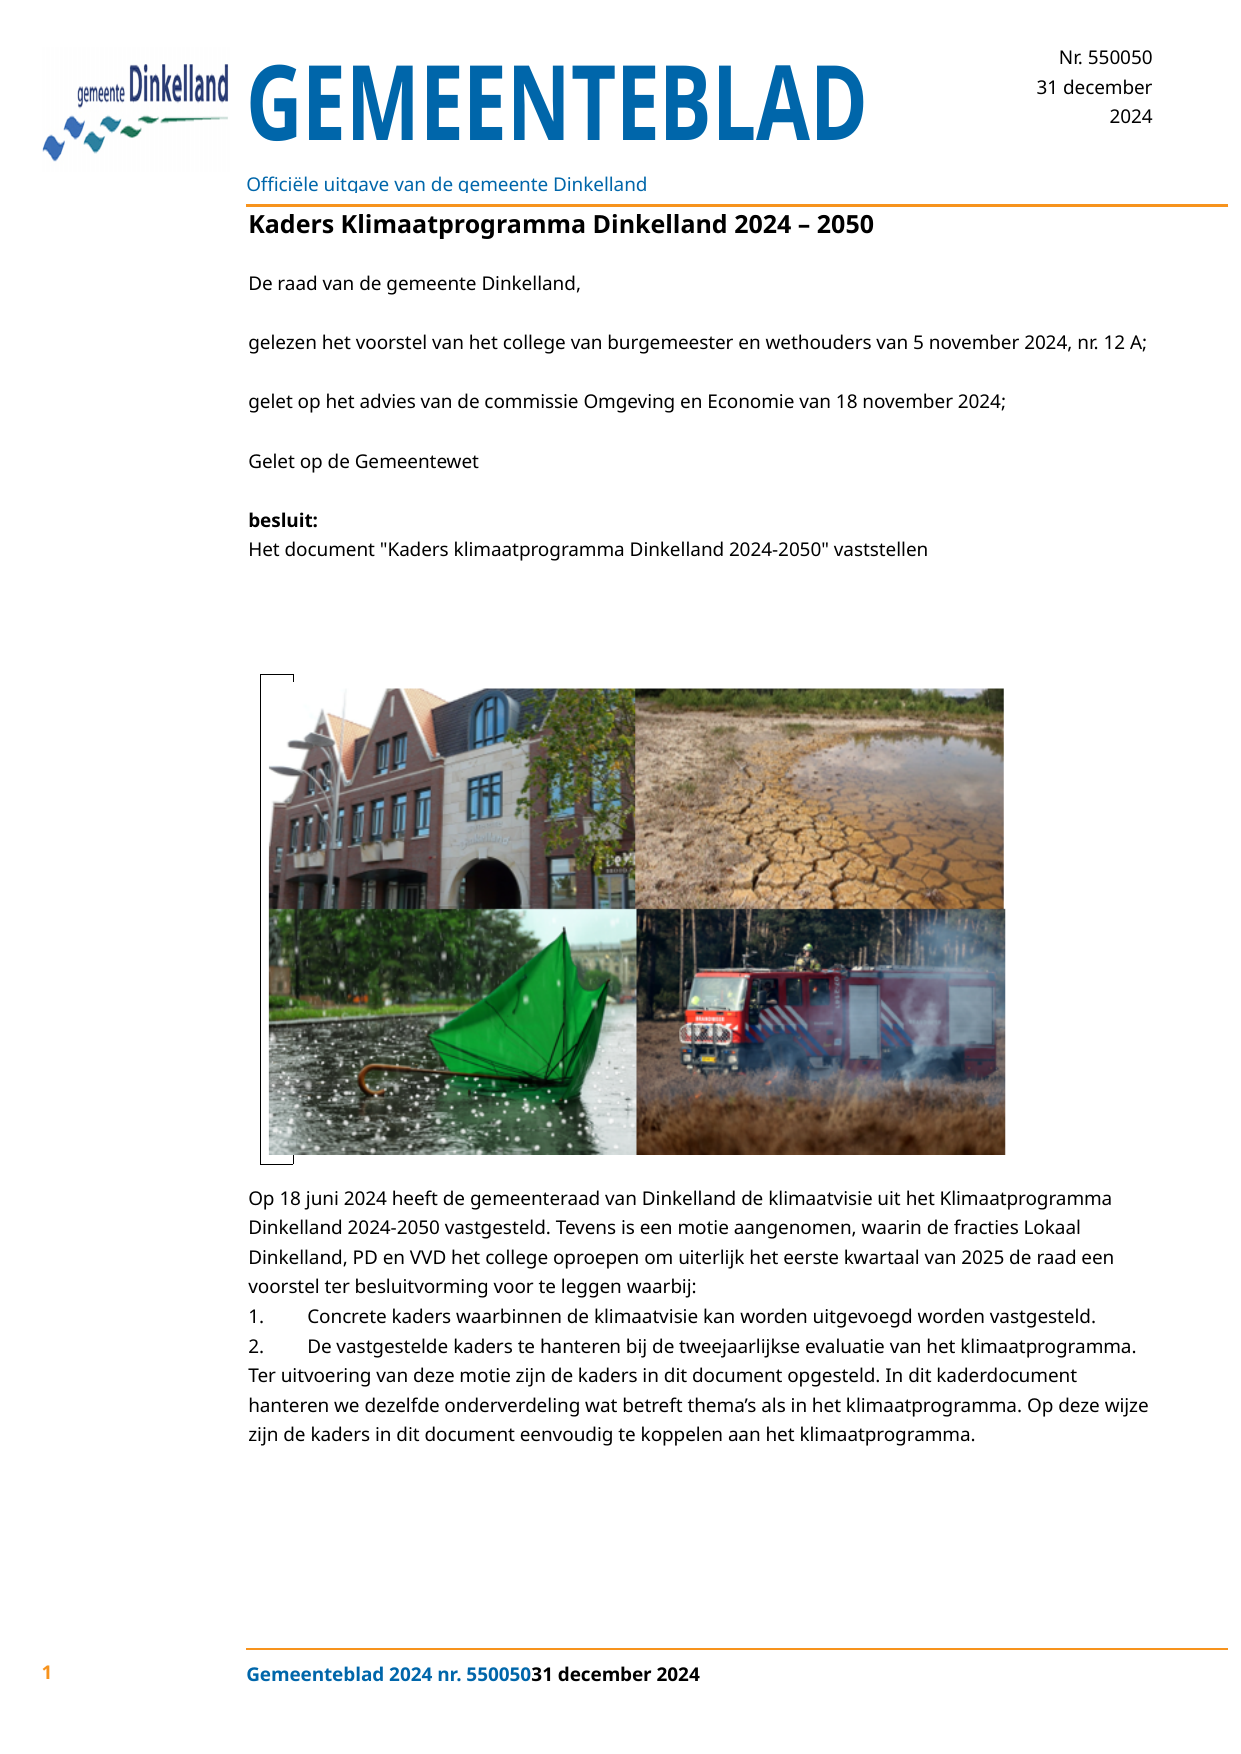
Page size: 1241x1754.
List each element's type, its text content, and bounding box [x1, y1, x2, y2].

text Het document "Kaders klimaatprogramma Dinkelland 2024-2050" vaststellen [248, 537, 1152, 562]
picture [268, 682, 1008, 1155]
text Kaders Klimaatprogramma Dinkelland 2024 – 2050 [248, 207, 1152, 241]
list De vastgestelde kaders te hanteren bij de tweejaarlijkse evaluatie van het klimaatprogramma. [248, 1333, 1152, 1359]
text Gelet op de Gemeentewet [248, 448, 1152, 473]
text besluit: [248, 507, 1152, 533]
text gelet op het advies van de commissie Omgeving en Economie van 18 november 2024; [248, 389, 1152, 414]
text gelezen het voorstel van het college van burgemeester en wethouders van 5 november 2024, nr. 12 A; [248, 329, 1152, 355]
text De raad van de gemeente Dinkelland, [248, 270, 1152, 296]
text Ter uitvoering van deze motie zijn de kaders in dit document opgesteld. In dit kaderdocument hanteren we dezelfde onderverdeling wat betreft thema’s als in het klimaatprogramma. Op deze wijze zijn de kaders in dit document eenvoudig te koppelen aan het klimaatprogramma. [248, 1362, 1152, 1447]
list Concrete kaders waarbinnen de klimaatvisie kan worden uitgevoegd worden vastgesteld. [248, 1303, 1152, 1329]
text Op 18 juni 2024 heeft de gemeenteraad van Dinkelland de klimaatvisie uit het Klimaatprogramma Dinkelland 2024-2050 vastgesteld. Tevens is een motie aangenomen, waarin de fracties Lokaal Dinkelland, PD en VVD het college oproepen om uiterlijk het eerste kwartaal van 2025 de raad een voorstel ter besluitvorming voor te leggen waarbij: [248, 1185, 1152, 1299]
picture [41, 47, 231, 172]
